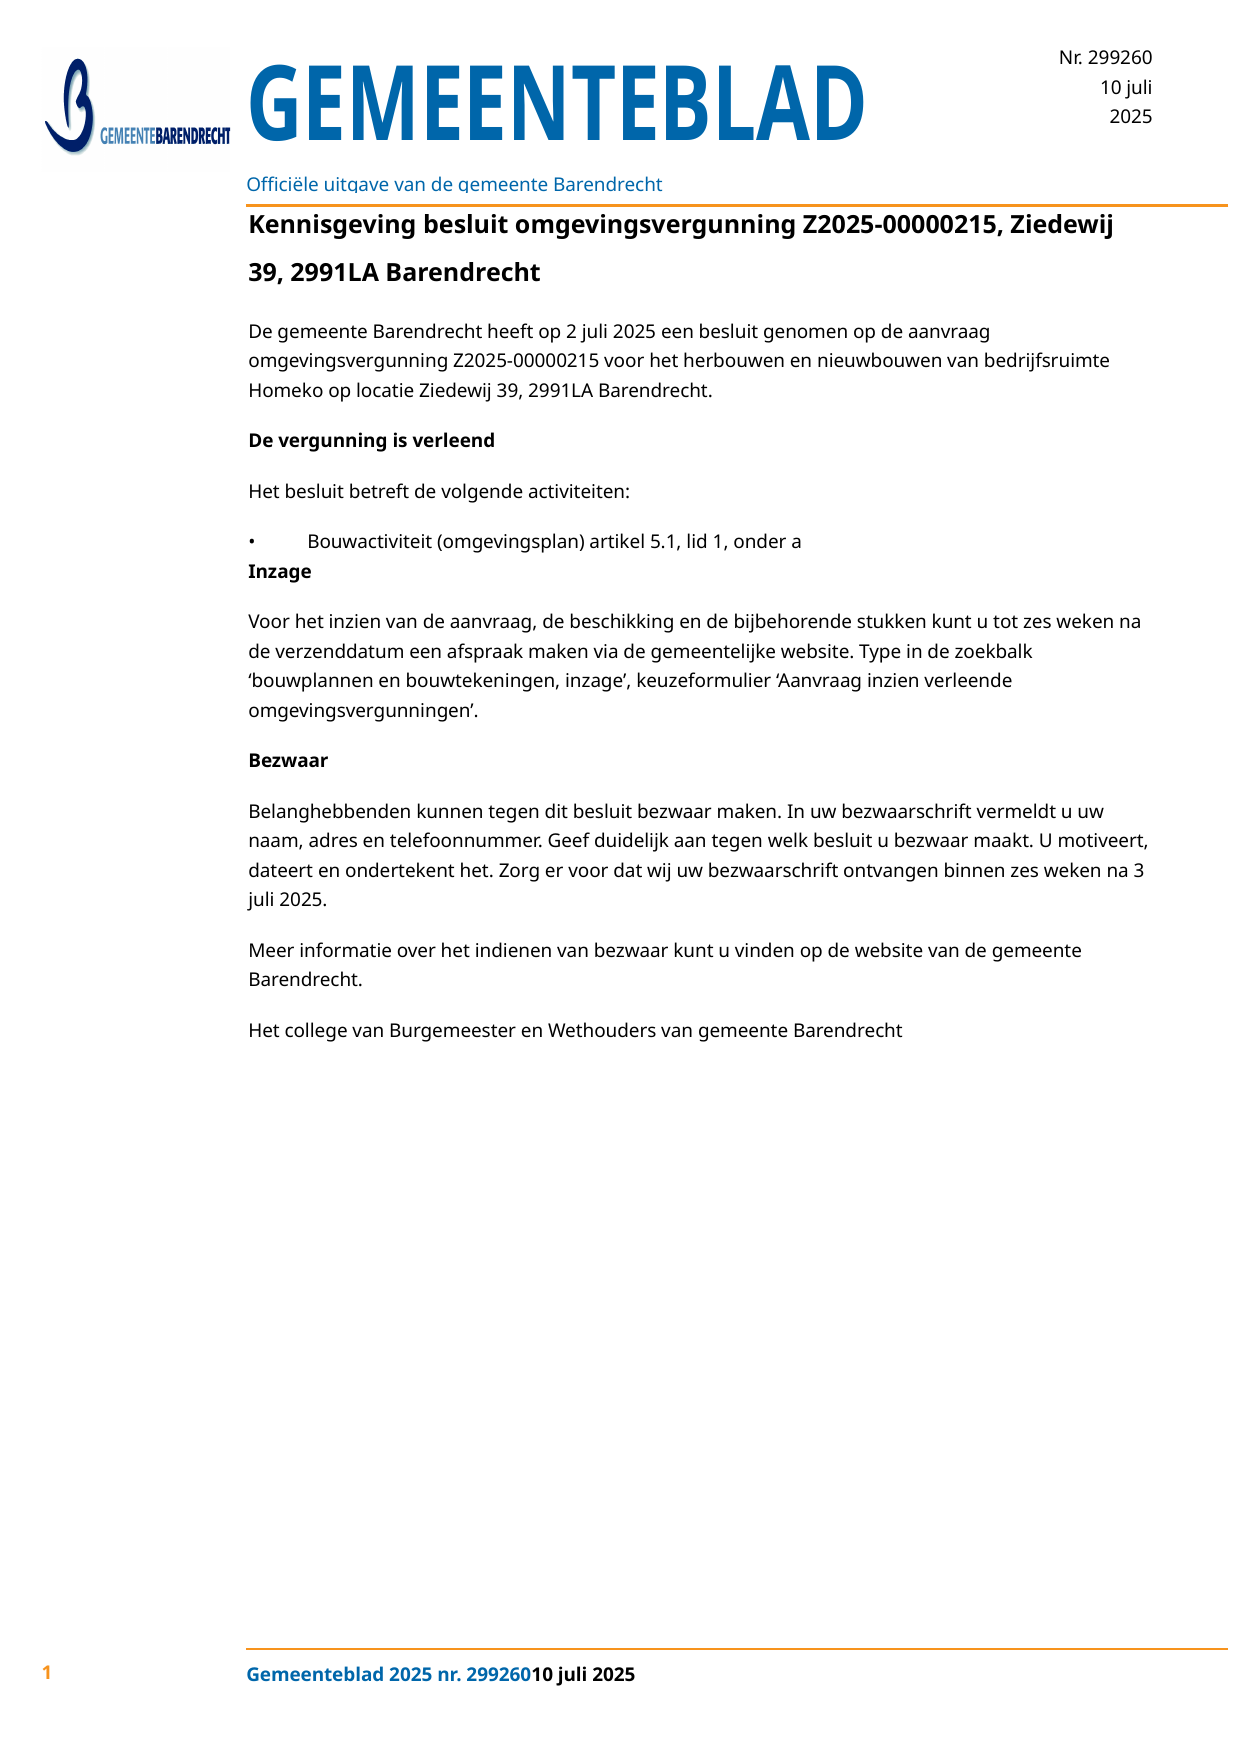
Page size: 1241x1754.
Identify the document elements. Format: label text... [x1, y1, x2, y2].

text Voor het inzien van de aanvraag, de beschikking en de bijbehorende stukken kunt u tot zes weken na de verzenddatum een afspraak maken via de gemeentelijke website. Type in de zoekbalk ‘bouwplannen en bouwtekeningen, inzage’, keuzeformulier ‘Aanvraag inzien verleende omgevingsvergunningen’. [248, 608, 1152, 723]
text De vergunning is verleend [248, 427, 1152, 453]
text Inzage [248, 558, 1152, 584]
text Belanghebbenden kunnen tegen dit besluit bezwaar maken. In uw bezwaarschrift vermeldt u uw naam, adres en telefoonnummer. Geef duidelijk aan tegen welk besluit u bezwaar maakt. U motiveert, dateert en ondertekent het. Zorg er voor dat wij uw bezwaarschrift ontvangen binnen zes weken na 3 juli 2025. [248, 798, 1152, 912]
text Het besluit betreft de volgende activiteiten: [248, 478, 1152, 504]
picture [41, 47, 231, 172]
text Kennisgeving besluit omgevingsvergunning Z2025-00000215, Ziedewij 39, 2991LA Barendrecht [248, 207, 1152, 288]
list Bouwactiviteit (omgevingsplan) artikel 5.1, lid 1, onder a [248, 528, 1152, 554]
text Meer informatie over het indienen van bezwaar kunt u vinden op de website van de gemeente Barendrecht. [248, 937, 1152, 992]
text De gemeente Barendrecht heeft op 2 juli 2025 een besluit genomen op de aanvraag omgevingsvergunning Z2025-00000215 voor het herbouwen en nieuwbouwen van bedrijfsruimte Homeko op locatie Ziedewij 39, 2991LA Barendrecht. [248, 318, 1152, 403]
text Bezwaar [248, 747, 1152, 773]
text Het college van Burgemeester en Wethouders van gemeente Barendrecht [248, 1017, 1152, 1043]
